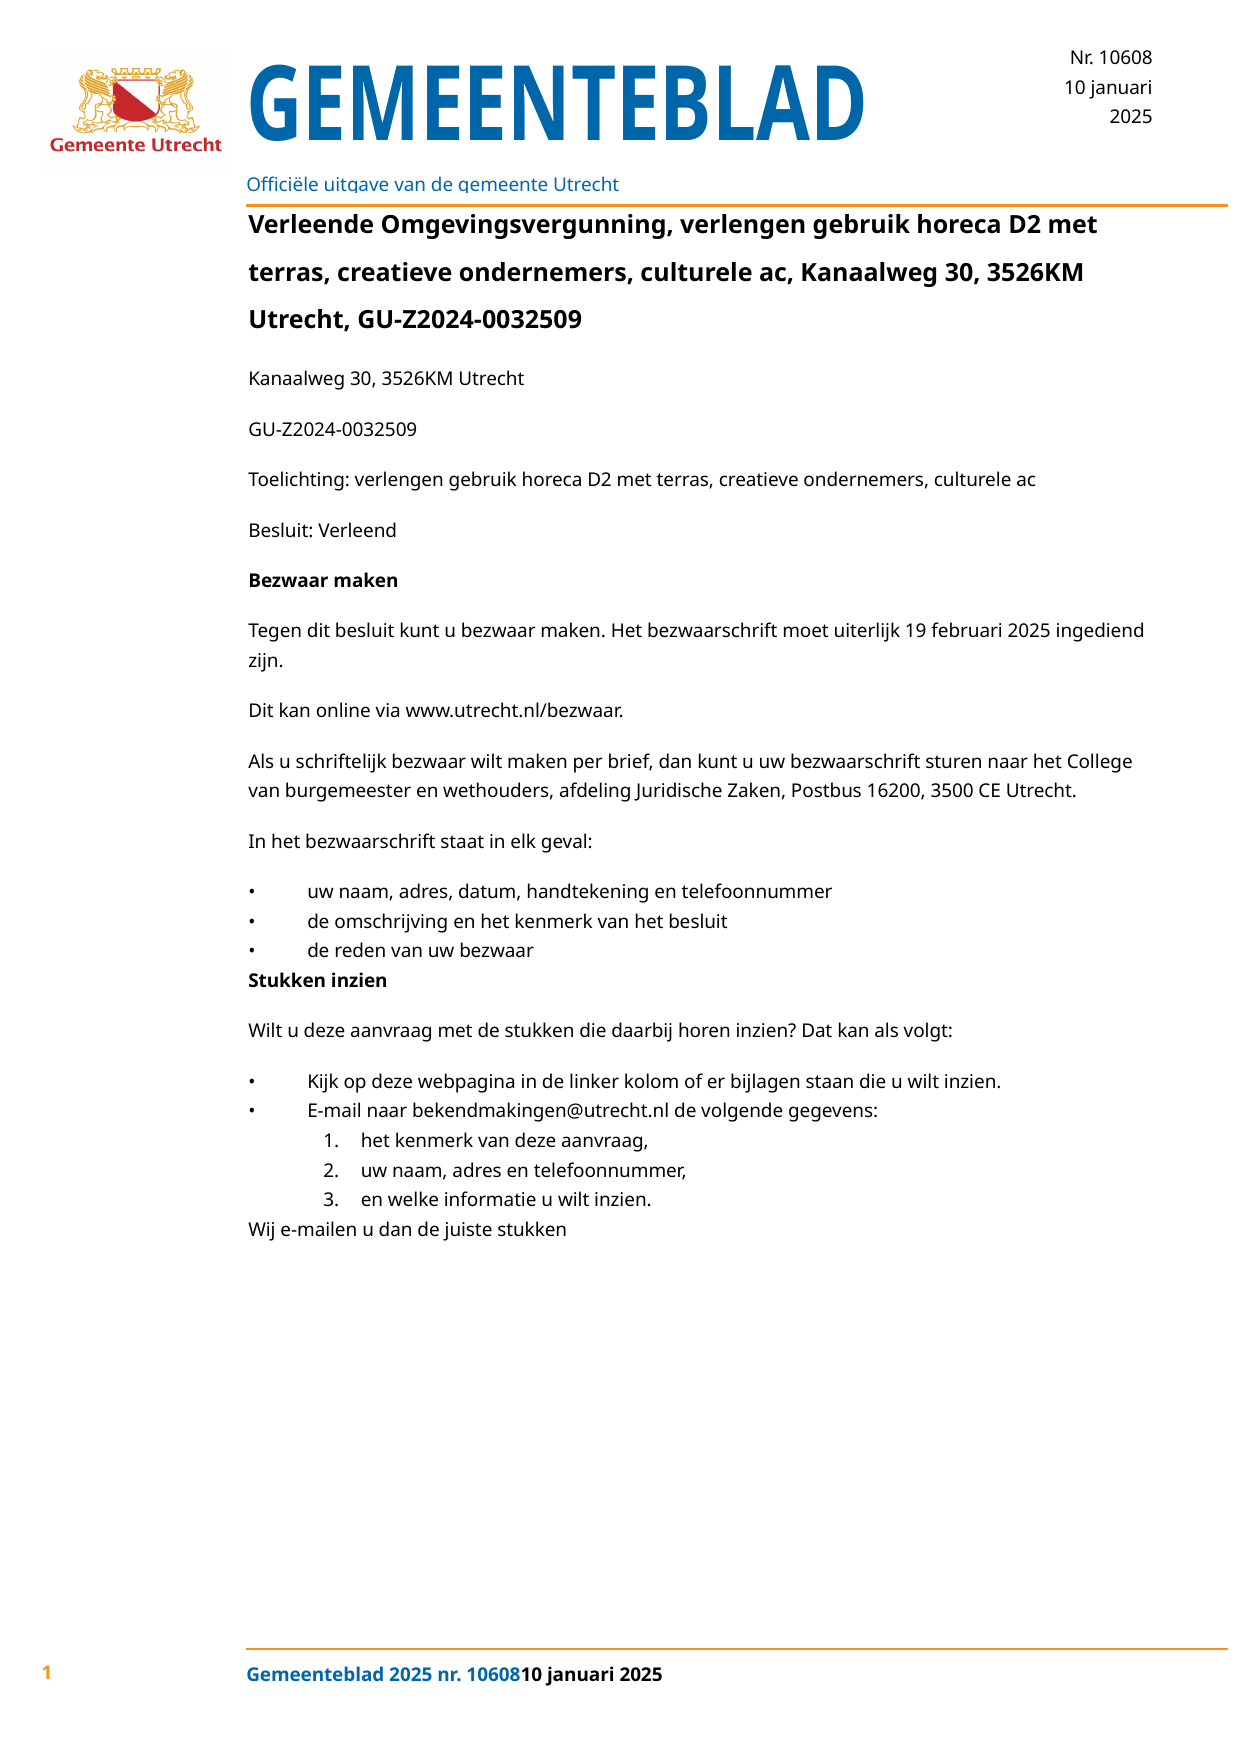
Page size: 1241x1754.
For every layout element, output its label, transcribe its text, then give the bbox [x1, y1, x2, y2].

text Toelichting: verlengen gebruik horeca D2 met terras, creatieve ondernemers, culturele ac [248, 466, 1152, 492]
text Stukken inzien [248, 967, 1152, 993]
picture [41, 47, 231, 172]
text Wilt u deze aanvraag met de stukken die daarbij horen inzien? Dat kan als volgt: [248, 1018, 1152, 1043]
text Kanaalweg 30, 3526KM Utrecht [248, 366, 1152, 391]
text Wij e-mailen u dan de juiste stukken [248, 1216, 1152, 1242]
list uw naam, adres en telefoonnummer, [323, 1157, 1152, 1182]
text In het bezwaarschrift staat in elk geval: [248, 828, 1152, 854]
text Besluit: Verleend [248, 517, 1152, 542]
list E-mail naar bekendmakingen@utrecht.nl de volgende gegevens: [248, 1098, 1152, 1123]
list Kijk op deze webpagina in de linker kolom of er bijlagen staan die u wilt inzien. [248, 1068, 1152, 1094]
text Tegen dit besluit kunt u bezwaar maken. Het bezwaarschrift moet uiterlijk 19 februari 2025 ingediend zijn. [248, 618, 1152, 673]
list de reden van uw bezwaar [248, 938, 1152, 963]
list en welke informatie u wilt inzien. [323, 1186, 1152, 1212]
list uw naam, adres, datum, handtekening en telefoonnummer [248, 878, 1152, 904]
text Verleende Omgevingsvergunning, verlengen gebruik horeca D2 met terras, creatieve ondernemers, culturele ac, Kanaalweg 30, 3526KM Utrecht, GU-Z2024-0032509 [248, 207, 1152, 336]
text Dit kan online via www.utrecht.nl/bezwaar. [248, 698, 1152, 723]
list het kenmerk van deze aanvraag, [323, 1127, 1152, 1153]
list de omschrijving en het kenmerk van het besluit [248, 908, 1152, 934]
text Als u schriftelijk bezwaar wilt maken per brief, dan kunt u uw bezwaarschrift sturen naar het College van burgemeester en wethouders, afdeling Juridische Zaken, Postbus 16200, 3500 CE Utrecht. [248, 748, 1152, 803]
text GU-Z2024-0032509 [248, 416, 1152, 442]
text Bezwaar maken [248, 567, 1152, 593]
